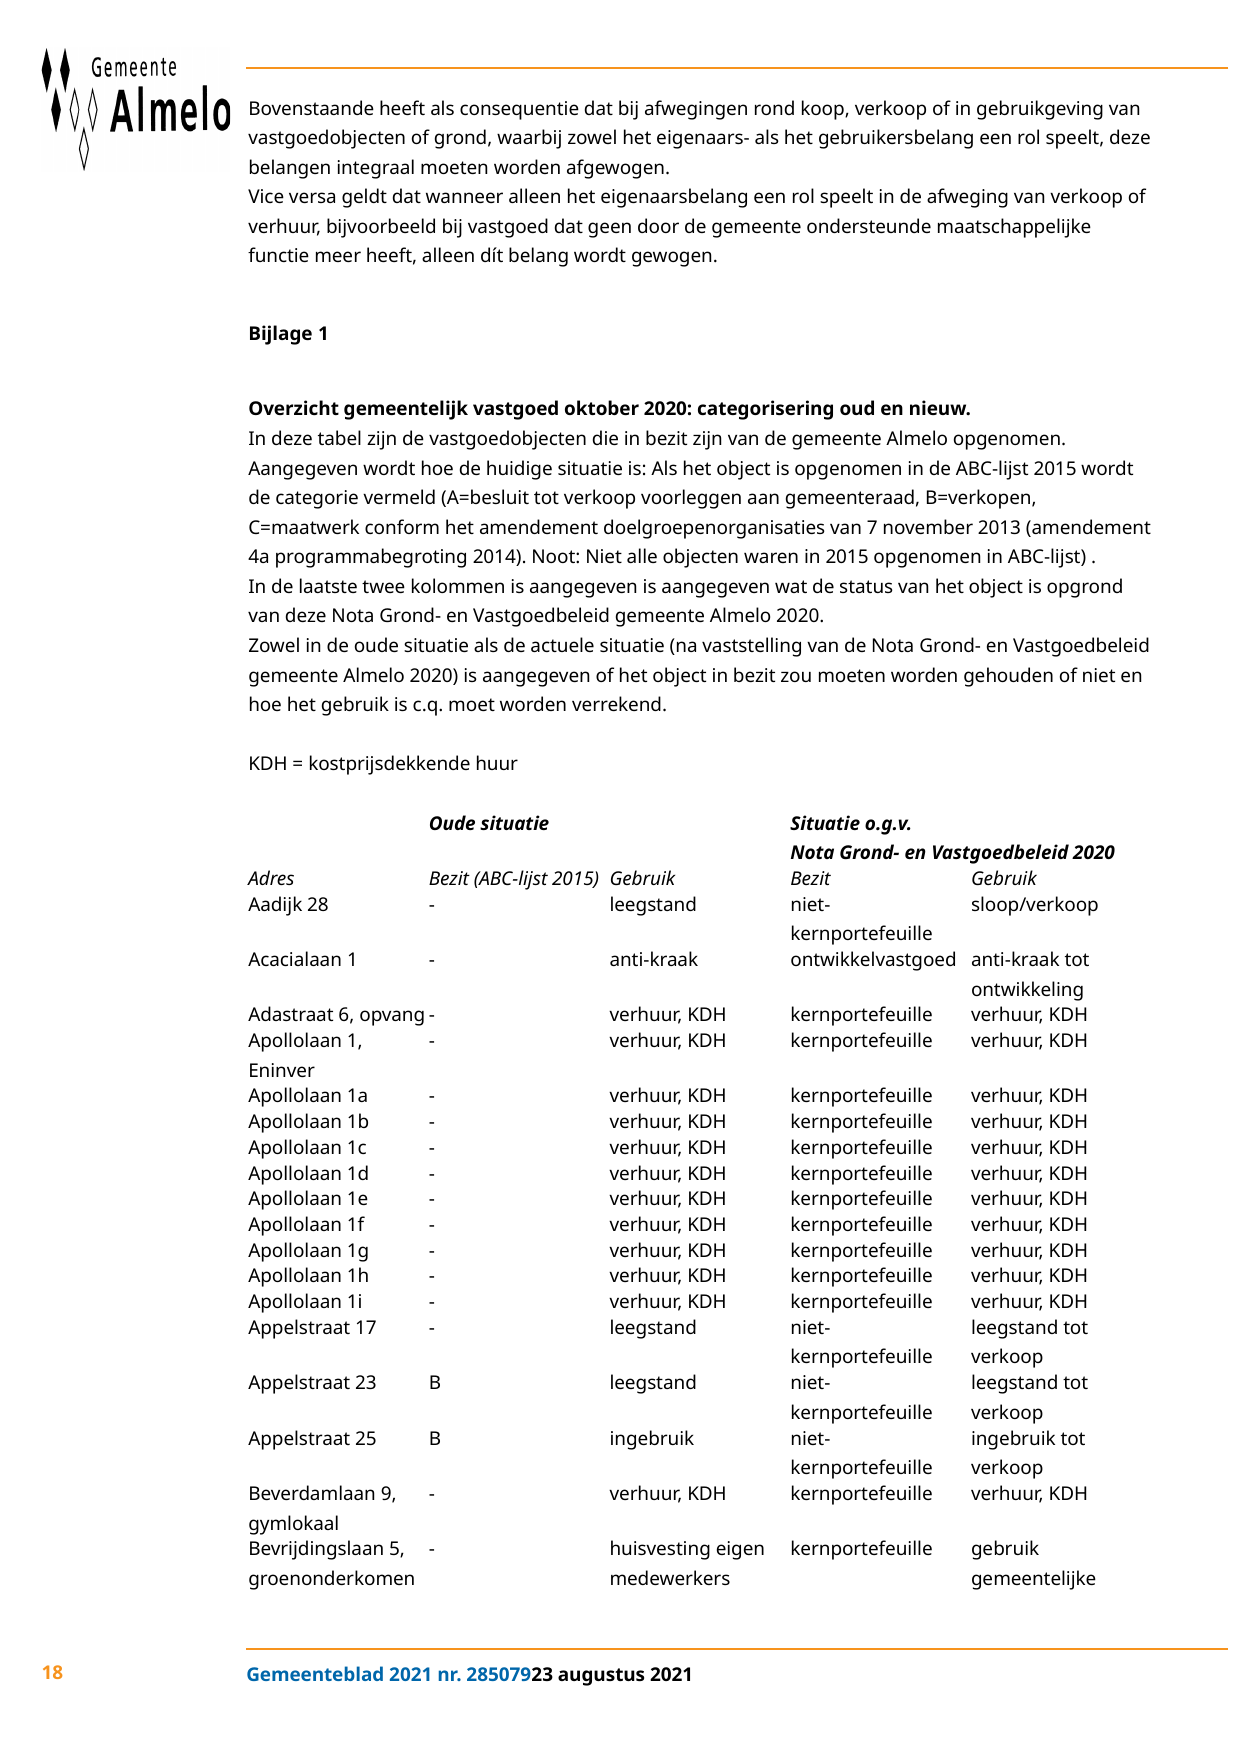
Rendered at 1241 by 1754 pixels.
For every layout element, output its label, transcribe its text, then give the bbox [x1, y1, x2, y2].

text Overzicht gemeentelijk vastgoed oktober 2020: categorisering oud en nieuw. [248, 396, 1152, 421]
table_cell kernportefeuille [790, 1186, 971, 1211]
table_cell verhuur, KDH [971, 1211, 1152, 1237]
table_cell B [429, 1370, 609, 1425]
table_cell Apollolaan 1d [248, 1160, 429, 1186]
text In deze tabel zijn de vastgoedobjecten die in bezit zijn van de gemeente Almelo opgenomen. Aangegeven wordt hoe de huidige situatie is: Als het object is opgenomen in de ABC-lijst 2015 wordt de categorie vermeld (A=besluit tot verkoop voorleggen aan gemeenteraad, B=verkopen, C=maatwerk conform het amendement doelgroepenorganisaties van 7 november 2013 (amendement 4a programmabegroting 2014). Noot: Niet alle objecten waren in 2015 opgenomen in ABC-lijst) . [248, 425, 1152, 569]
table_cell kernportefeuille [790, 1160, 971, 1186]
table_cell - [429, 1083, 609, 1108]
table_cell verhuur, KDH [609, 1480, 790, 1535]
table_cell kernportefeuille [790, 1237, 971, 1263]
table_cell verhuur, KDH [609, 1134, 790, 1160]
table_cell kernportefeuille [790, 1108, 971, 1134]
table_cell Adastraat 6, opvang [248, 1002, 429, 1027]
table_cell niet-kernportefeuille [790, 1425, 971, 1480]
table_cell kernportefeuille [790, 1535, 971, 1591]
table_cell kernportefeuille [790, 1027, 971, 1083]
table_cell huisvesting eigen medewerkers [609, 1535, 790, 1591]
table_cell verhuur, KDH [609, 1186, 790, 1211]
table_cell Appelstraat 23 [248, 1370, 429, 1425]
table_cell - [429, 1160, 609, 1186]
text Zowel in de oude situatie als de actuele situatie (na vaststelling van de Nota Grond- en Vastgoedbeleid gemeente Almelo 2020) is aangegeven of het object in bezit zou moeten worden gehouden of niet en hoe het gebruik is c.q. moet worden verrekend. [248, 632, 1152, 717]
table_cell verhuur, KDH [609, 1108, 790, 1134]
table_header Oude situatie [429, 810, 790, 865]
table_cell kernportefeuille [790, 1289, 971, 1314]
table_cell Apollolaan 1g [248, 1237, 429, 1263]
table_cell Apollolaan 1f [248, 1211, 429, 1237]
table_cell leegstand tot verkoop [971, 1370, 1152, 1425]
table_cell Apollolaan 1h [248, 1263, 429, 1288]
table_cell - [429, 1002, 609, 1027]
table_cell verhuur, KDH [971, 1263, 1152, 1288]
table_cell kernportefeuille [790, 1002, 971, 1027]
table_cell ontwikkelvastgoed [790, 946, 971, 1002]
table_cell Acacialaan 1 [248, 946, 429, 1002]
table_header Situatie o.g.v. Nota Grond- en Vastgoedbeleid 2020 [790, 810, 1152, 865]
table_cell verhuur, KDH [609, 1083, 790, 1108]
text Bovenstaande heeft als consequentie dat bij afwegingen rond koop, verkoop of in gebruikgeving van vastgoedobjecten of grond, waarbij zowel het eigenaars- als het gebruikersbelang een rol speelt, deze belangen integraal moeten worden afgewogen. [248, 95, 1152, 180]
table_cell B [429, 1425, 609, 1480]
table_cell verhuur, KDH [971, 1160, 1152, 1186]
text KDH = kostprijsdekkende huur [248, 751, 1152, 776]
table_cell - [429, 1211, 609, 1237]
table_cell Apollolaan 1a [248, 1083, 429, 1108]
table_cell anti-kraak [609, 946, 790, 1002]
table_header [248, 810, 429, 865]
table_cell Appelstraat 17 [248, 1314, 429, 1369]
table_cell Aadijk 28 [248, 891, 429, 946]
table_cell - [429, 1134, 609, 1160]
table_cell - [429, 1108, 609, 1134]
table_cell kernportefeuille [790, 1263, 971, 1288]
table_cell verhuur, KDH [971, 1289, 1152, 1314]
table_cell - [429, 1186, 609, 1211]
table_cell leegstand tot verkoop [971, 1314, 1152, 1369]
table_cell Gebruik [971, 865, 1152, 891]
table_cell - [429, 1480, 609, 1535]
table_cell - [429, 946, 609, 1002]
table_cell Bezit (ABC-lijst 2015) [429, 865, 609, 891]
table_cell verhuur, KDH [609, 1263, 790, 1288]
table_cell Apollolaan 1e [248, 1186, 429, 1211]
table_cell kernportefeuille [790, 1134, 971, 1160]
text In de laatste twee kolommen is aangegeven is aangegeven wat de status van het object is opgrond van deze Nota Grond- en Vastgoedbeleid gemeente Almelo 2020. [248, 573, 1152, 628]
table_cell niet-kernportefeuille [790, 891, 971, 946]
table_cell verhuur, KDH [971, 1002, 1152, 1027]
text Bijlage 1 [248, 318, 1152, 346]
table_cell Appelstraat 25 [248, 1425, 429, 1480]
table_cell verhuur, KDH [971, 1083, 1152, 1108]
table_cell verhuur, KDH [971, 1134, 1152, 1160]
table_cell - [429, 1314, 609, 1369]
table_cell Bevrijdingslaan 5, groenonderkomen [248, 1535, 429, 1591]
table_cell verhuur, KDH [971, 1108, 1152, 1134]
table_cell verhuur, KDH [971, 1027, 1152, 1083]
table_cell niet-kernportefeuille [790, 1370, 971, 1425]
table_cell verhuur, KDH [609, 1237, 790, 1263]
table_cell - [429, 1289, 609, 1314]
table_cell Adres [248, 865, 429, 891]
table_cell - [429, 1027, 609, 1083]
table_cell - [429, 1263, 609, 1288]
table_cell leegstand [609, 1370, 790, 1425]
text Vice versa geldt dat wanneer alleen het eigenaarsbelang een rol speelt in de afweging van verkoop of verhuur, bijvoorbeeld bij vastgoed dat geen door de gemeente ondersteunde maatschappelijke functie meer heeft, alleen dít belang wordt gewogen. [248, 183, 1152, 268]
table_cell ingebruik tot verkoop [971, 1425, 1152, 1480]
picture [41, 47, 231, 172]
table_cell Apollolaan 1b [248, 1108, 429, 1134]
table_cell verhuur, KDH [609, 1002, 790, 1027]
table_cell leegstand [609, 1314, 790, 1369]
table_cell Beverdamlaan 9, gymlokaal [248, 1480, 429, 1535]
table_cell ingebruik [609, 1425, 790, 1480]
table_cell Apollolaan 1, Eninver [248, 1027, 429, 1083]
table_cell kernportefeuille [790, 1480, 971, 1535]
table_cell kernportefeuille [790, 1083, 971, 1108]
table_cell - [429, 891, 609, 946]
table_cell verhuur, KDH [971, 1237, 1152, 1263]
table_cell Apollolaan 1c [248, 1134, 429, 1160]
table_cell - [429, 1535, 609, 1591]
table_cell leegstand [609, 891, 790, 946]
table_cell gebruik gemeentelijke [971, 1535, 1152, 1591]
table_cell Gebruik [609, 865, 790, 891]
table_cell verhuur, KDH [609, 1289, 790, 1314]
table_cell verhuur, KDH [971, 1186, 1152, 1211]
table_cell Apollolaan 1i [248, 1289, 429, 1314]
table_cell verhuur, KDH [971, 1480, 1152, 1535]
table_cell anti-kraak tot ontwikkeling [971, 946, 1152, 1002]
table_cell verhuur, KDH [609, 1211, 790, 1237]
table_cell - [429, 1237, 609, 1263]
table_cell niet-kernportefeuille [790, 1314, 971, 1369]
table_cell kernportefeuille [790, 1211, 971, 1237]
table_cell verhuur, KDH [609, 1160, 790, 1186]
table_cell verhuur, KDH [609, 1027, 790, 1083]
table_cell sloop/verkoop [971, 891, 1152, 946]
table_cell Bezit [790, 865, 971, 891]
